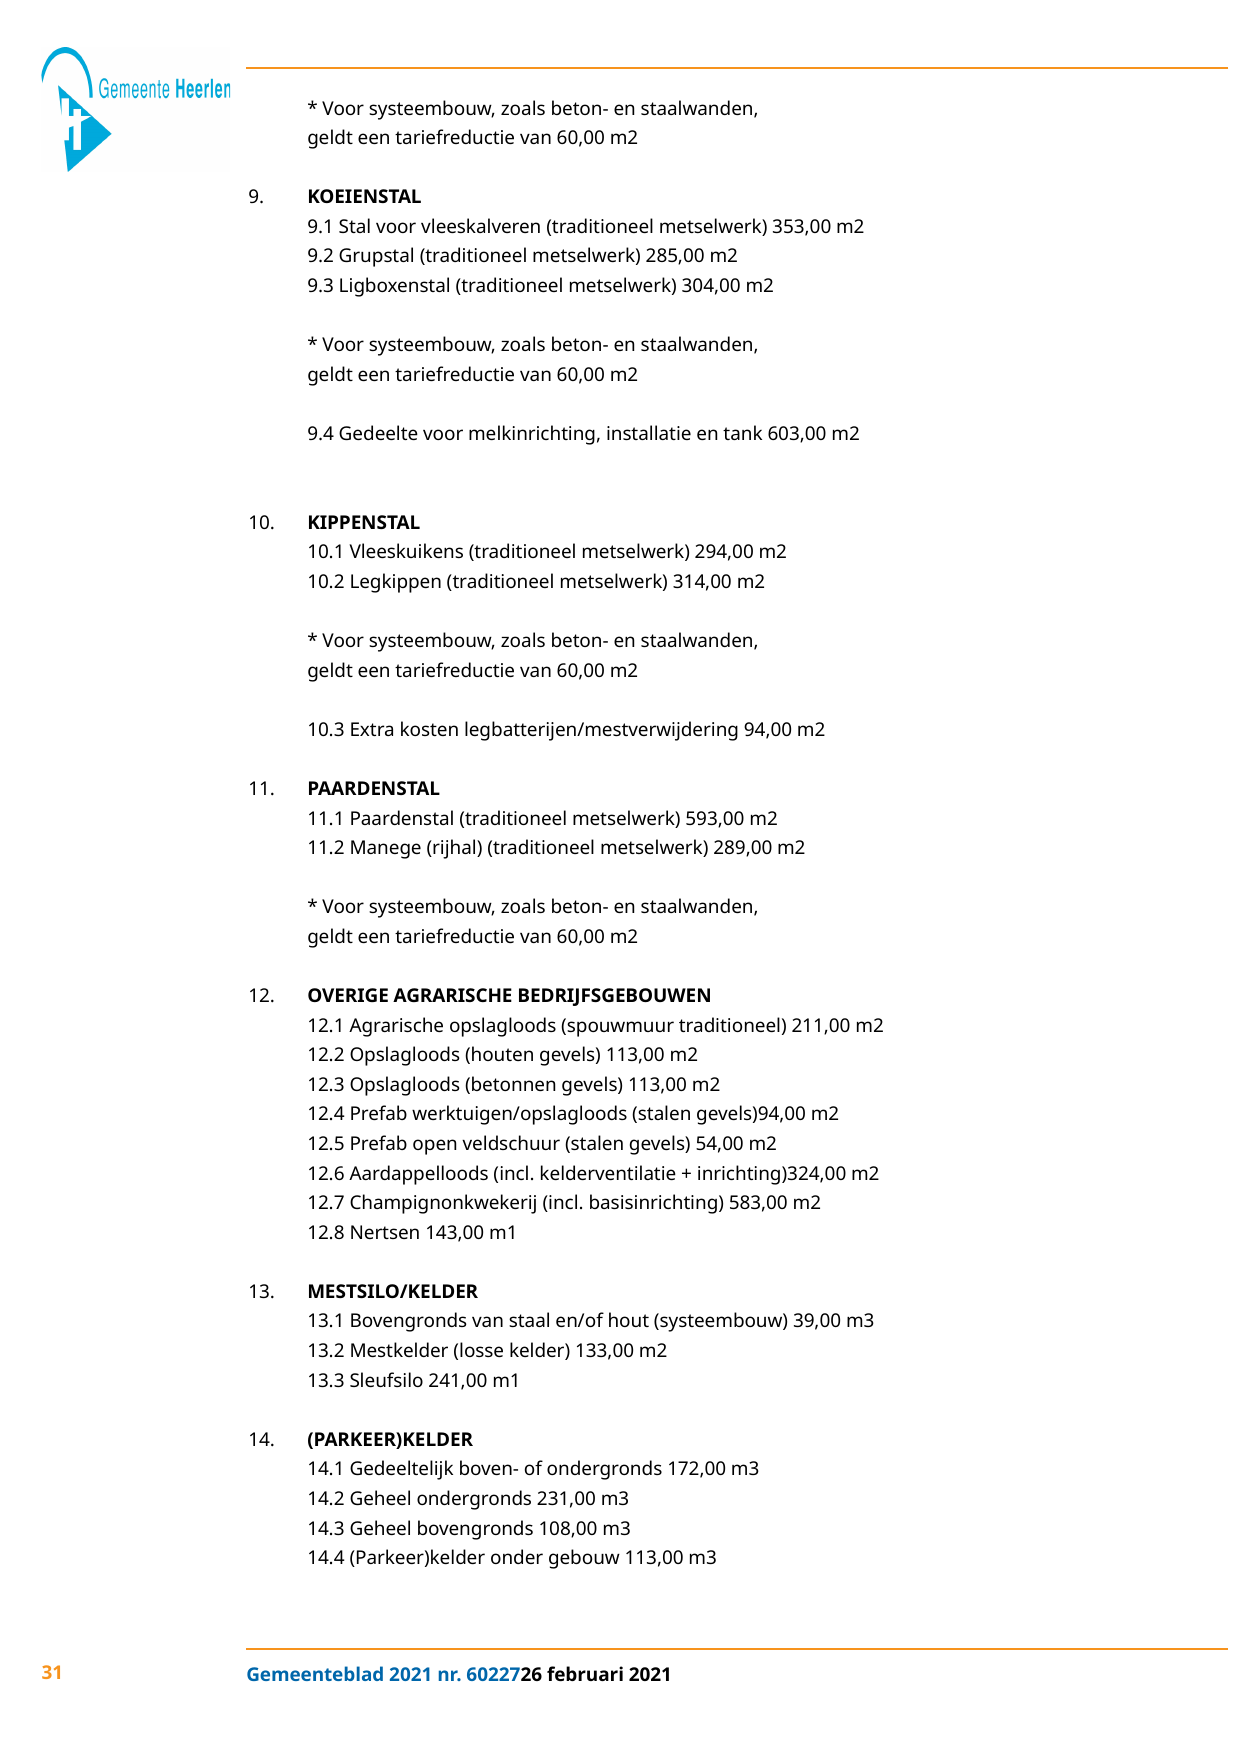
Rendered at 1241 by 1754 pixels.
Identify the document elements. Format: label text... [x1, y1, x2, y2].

list 12.3 Opslagloods (betonnen gevels) 113,00 m2 [248, 1071, 1152, 1097]
list 12.5 Prefab open veldschuur (stalen gevels) 54,00 m2 [248, 1130, 1152, 1156]
list PAARDENSTAL [248, 775, 1152, 801]
list 12.6 Aardappelloods (incl. kelderventilatie + inrichting)324,00 m2 [248, 1160, 1152, 1186]
picture [41, 47, 231, 172]
list 9.2 Grupstal (traditioneel metselwerk) 285,00 m2 [248, 243, 1152, 268]
list geldt een tariefreductie van 60,00 m2 [248, 361, 1152, 387]
list 10.2 Legkippen (traditioneel metselwerk) 314,00 m2 [248, 568, 1152, 594]
list 13.3 Sleufsilo 241,00 m1 [248, 1367, 1152, 1393]
list geldt een tariefreductie van 60,00 m2 [248, 923, 1152, 949]
list (PARKEER)KELDER [248, 1426, 1152, 1452]
list 14.4 (Parkeer)kelder onder gebouw 113,00 m3 [248, 1544, 1152, 1570]
list 9.1 Stal voor vleeskalveren (traditioneel metselwerk) 353,00 m2 [248, 213, 1152, 239]
list 12.1 Agrarische opslagloods (spouwmuur traditioneel) 211,00 m2 [248, 1012, 1152, 1038]
list 13.1 Bovengronds van staal en/of hout (systeembouw) 39,00 m3 [248, 1308, 1152, 1333]
list geldt een tariefreductie van 60,00 m2 [248, 124, 1152, 150]
list * Voor systeembouw, zoals beton- en staalwanden, [248, 893, 1152, 919]
list 10.1 Vleeskuikens (traditioneel metselwerk) 294,00 m2 [248, 538, 1152, 564]
list 14.1 Gedeeltelijk boven- of ondergronds 172,00 m3 [248, 1456, 1152, 1481]
list 12.7 Champignonkwekerij (incl. basisinrichting) 583,00 m2 [248, 1189, 1152, 1215]
list KIPPENSTAL [248, 509, 1152, 535]
list 11.1 Paardenstal (traditioneel metselwerk) 593,00 m2 [248, 805, 1152, 831]
list 9.3 Ligboxenstal (traditioneel metselwerk) 304,00 m2 [248, 272, 1152, 298]
list geldt een tariefreductie van 60,00 m2 [248, 657, 1152, 683]
list 11.2 Manege (rijhal) (traditioneel metselwerk) 289,00 m2 [248, 834, 1152, 860]
list MESTSILO/KELDER [248, 1278, 1152, 1304]
list 14.2 Geheel ondergronds 231,00 m3 [248, 1485, 1152, 1511]
list OVERIGE AGRARISCHE BEDRIJFSGEBOUWEN [248, 982, 1152, 1008]
list * Voor systeembouw, zoals beton- en staalwanden, [248, 95, 1152, 121]
list 12.4 Prefab werktuigen/opslagloods (stalen gevels)94,00 m2 [248, 1101, 1152, 1126]
picture [41, 47, 59, 70]
list 12.2 Opslagloods (houten gevels) 113,00 m2 [248, 1041, 1152, 1067]
list 13.2 Mestkelder (losse kelder) 133,00 m2 [248, 1337, 1152, 1363]
list 14.3 Geheel bovengronds 108,00 m3 [248, 1515, 1152, 1541]
list 12.8 Nertsen 143,00 m1 [248, 1219, 1152, 1245]
list 9.4 Gedeelte voor melkinrichting, installatie en tank 603,00 m2 [248, 420, 1152, 446]
list KOEIENSTAL [248, 183, 1152, 209]
list 10.3 Extra kosten legbatterijen/mestverwijdering 94,00 m2 [248, 716, 1152, 742]
list * Voor systeembouw, zoals beton- en staalwanden, [248, 331, 1152, 357]
list * Voor systeembouw, zoals beton- en staalwanden, [248, 627, 1152, 653]
